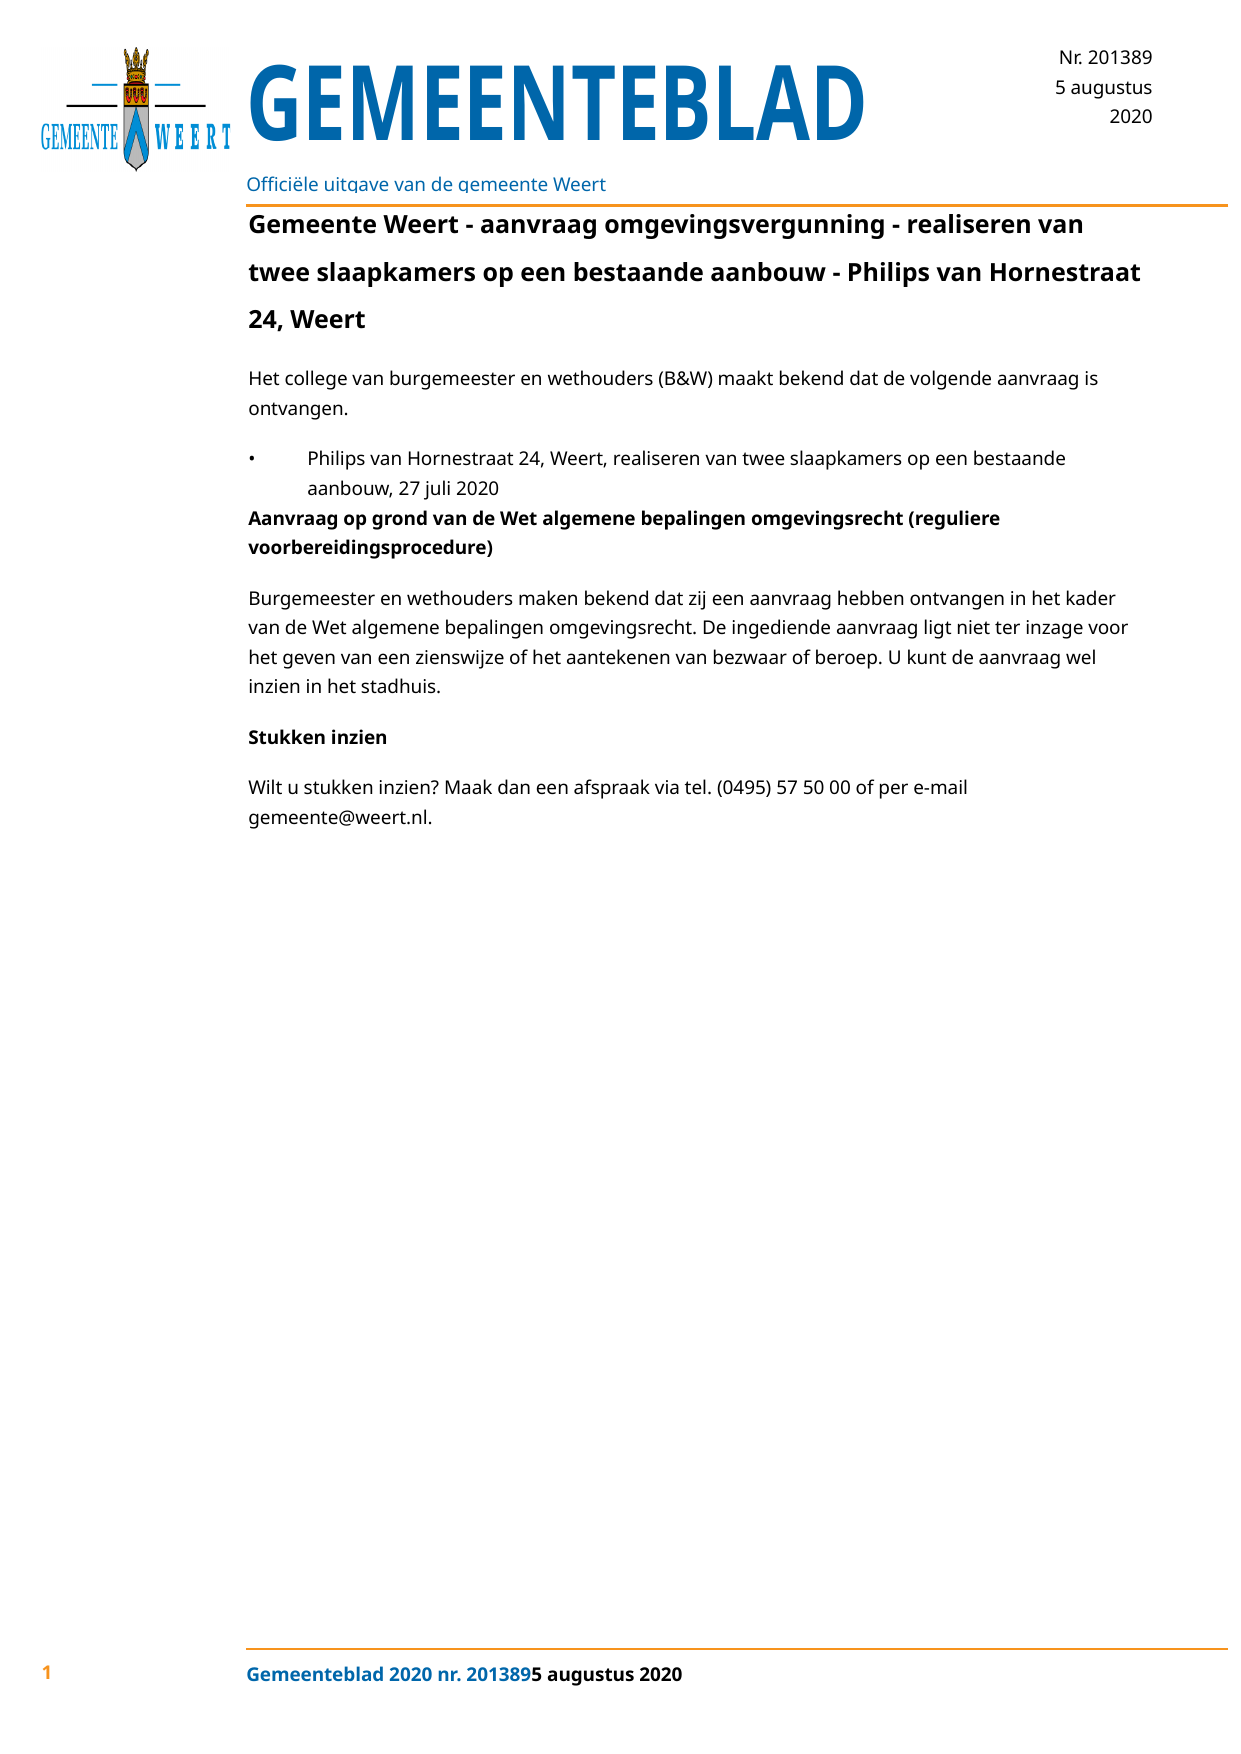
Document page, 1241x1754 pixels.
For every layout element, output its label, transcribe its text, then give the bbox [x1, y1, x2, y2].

text Gemeente Weert - aanvraag omgevingsvergunning - realiseren van twee slaapkamers op een bestaande aanbouw - Philips van Hornestraat 24, Weert [248, 207, 1152, 336]
text Aanvraag op grond van de Wet algemene bepalingen omgevingsrecht (reguliere voorbereidingsprocedure) [248, 505, 1152, 560]
list Philips van Hornestraat 24, Weert, realiseren van twee slaapkamers op een bestaande aanbouw, 27 juli 2020 [248, 446, 1152, 501]
picture [41, 47, 231, 172]
text Stukken inzien [248, 724, 1152, 749]
text Wilt u stukken inzien? Maak dan een afspraak via tel. (0495) 57 50 00 of per e-mail gemeente@weert.nl. [248, 774, 1152, 829]
text Burgemeester en wethouders maken bekend dat zij een aanvraag hebben ontvangen in het kader van de Wet algemene bepalingen omgevingsrecht. De ingediende aanvraag ligt niet ter inzage voor het geven van een zienswijze of het aantekenen van bezwaar of beroep. U kunt de aanvraag wel inzien in het stadhuis. [248, 585, 1152, 699]
text Het college van burgemeester en wethouders (B&W) maakt bekend dat de volgende aanvraag is ontvangen. [248, 366, 1152, 421]
